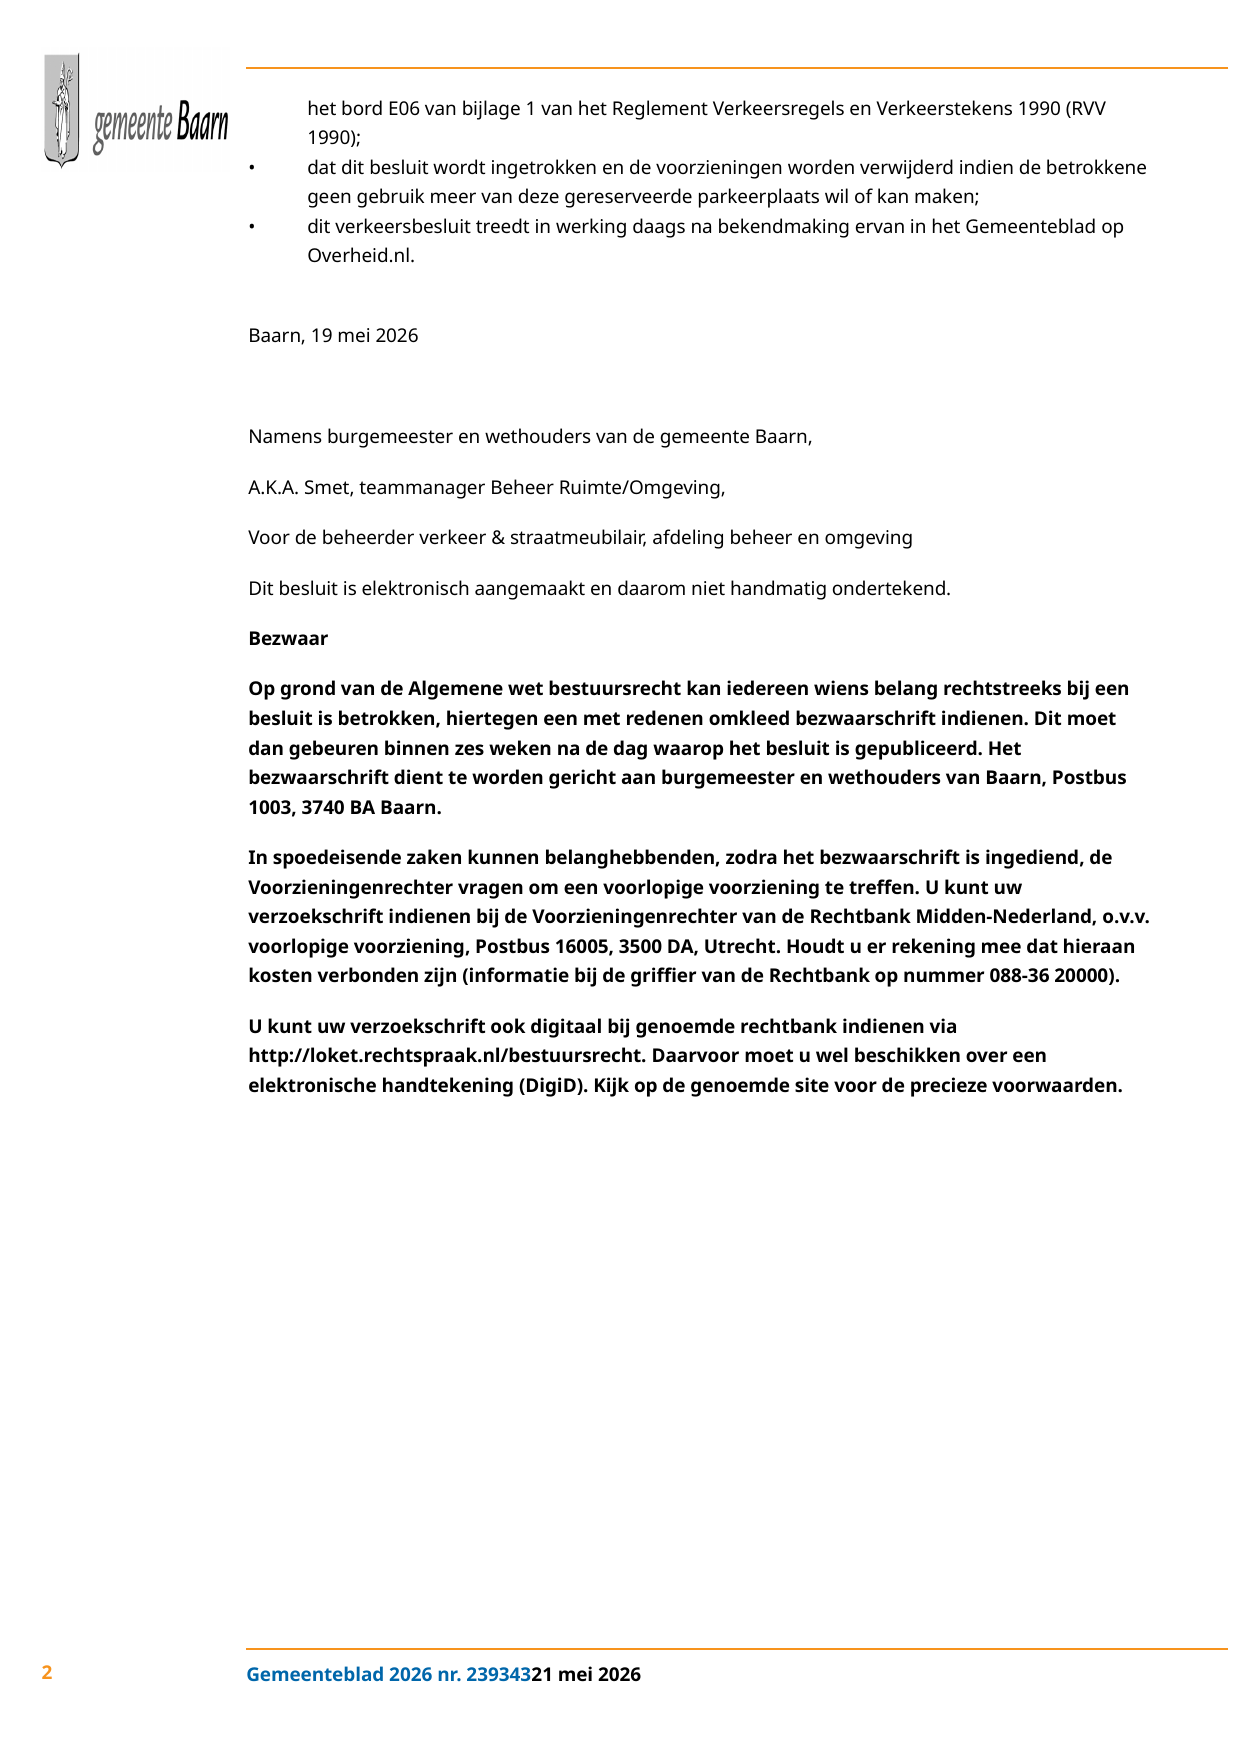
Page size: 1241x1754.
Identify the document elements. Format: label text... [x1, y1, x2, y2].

list dat dit besluit wordt ingetrokken en de voorzieningen worden verwijderd indien de betrokkene geen gebruik meer van deze gereserveerde parkeerplaats wil of kan maken; [248, 154, 1152, 209]
text Baarn, 19 mei 2026 [248, 323, 1152, 348]
text Dit besluit is elektronisch aangemaakt en daarom niet handmatig ondertekend. [248, 575, 1152, 601]
text Namens burgemeester en wethouders van de gemeente Baarn, [248, 423, 1152, 449]
text In spoedeisende zaken kunnen belanghebbenden, zodra het bezwaarschrift is ingediend, de Voorzieningenrechter vragen om een voorlopige voorziening te treffen. U kunt uw verzoekschrift indienen bij de Voorzieningenrechter van de Rechtbank Midden-Nederland, o.v.v. voorlopige voorziening, Postbus 16005, 3500 DA, Utrecht. Houdt u er rekening mee dat hieraan kosten verbonden zijn (informatie bij de griffier van de Rechtbank op nummer 088-36 20000). [248, 844, 1152, 988]
text A.K.A. Smet, teammanager Beheer Ruimte/Omgeving, [248, 474, 1152, 500]
list dit verkeersbesluit treedt in werking daags na bekendmaking ervan in het Gemeenteblad op Overheid.nl. [248, 213, 1152, 268]
list het bord E06 van bijlage 1 van het Reglement Verkeersregels en Verkeerstekens 1990 (RVV 1990); [248, 95, 1152, 150]
text Voor de beheerder verkeer & straatmeubilair, afdeling beheer en omgeving [248, 524, 1152, 550]
text Op grond van de Algemene wet bestuursrecht kan iedereen wiens belang rechtstreeks bij een besluit is betrokken, hiertegen een met redenen omkleed bezwaarschrift indienen. Dit moet dan gebeuren binnen zes weken na de dag waarop het besluit is gepubliceerd. Het bezwaarschrift dient te worden gericht aan burgemeester en wethouders van Baarn, Postbus 1003, 3740 BA Baarn. [248, 676, 1152, 820]
text Bezwaar [248, 625, 1152, 651]
picture [41, 47, 231, 172]
text U kunt uw verzoekschrift ook digitaal bij genoemde rechtbank indienen via http://loket.rechtspraak.nl/bestuursrecht. Daarvoor moet u wel beschikken over een elektronische handtekening (DigiD). Kijk op de genoemde site voor de precieze voorwaarden. [248, 1013, 1152, 1098]
